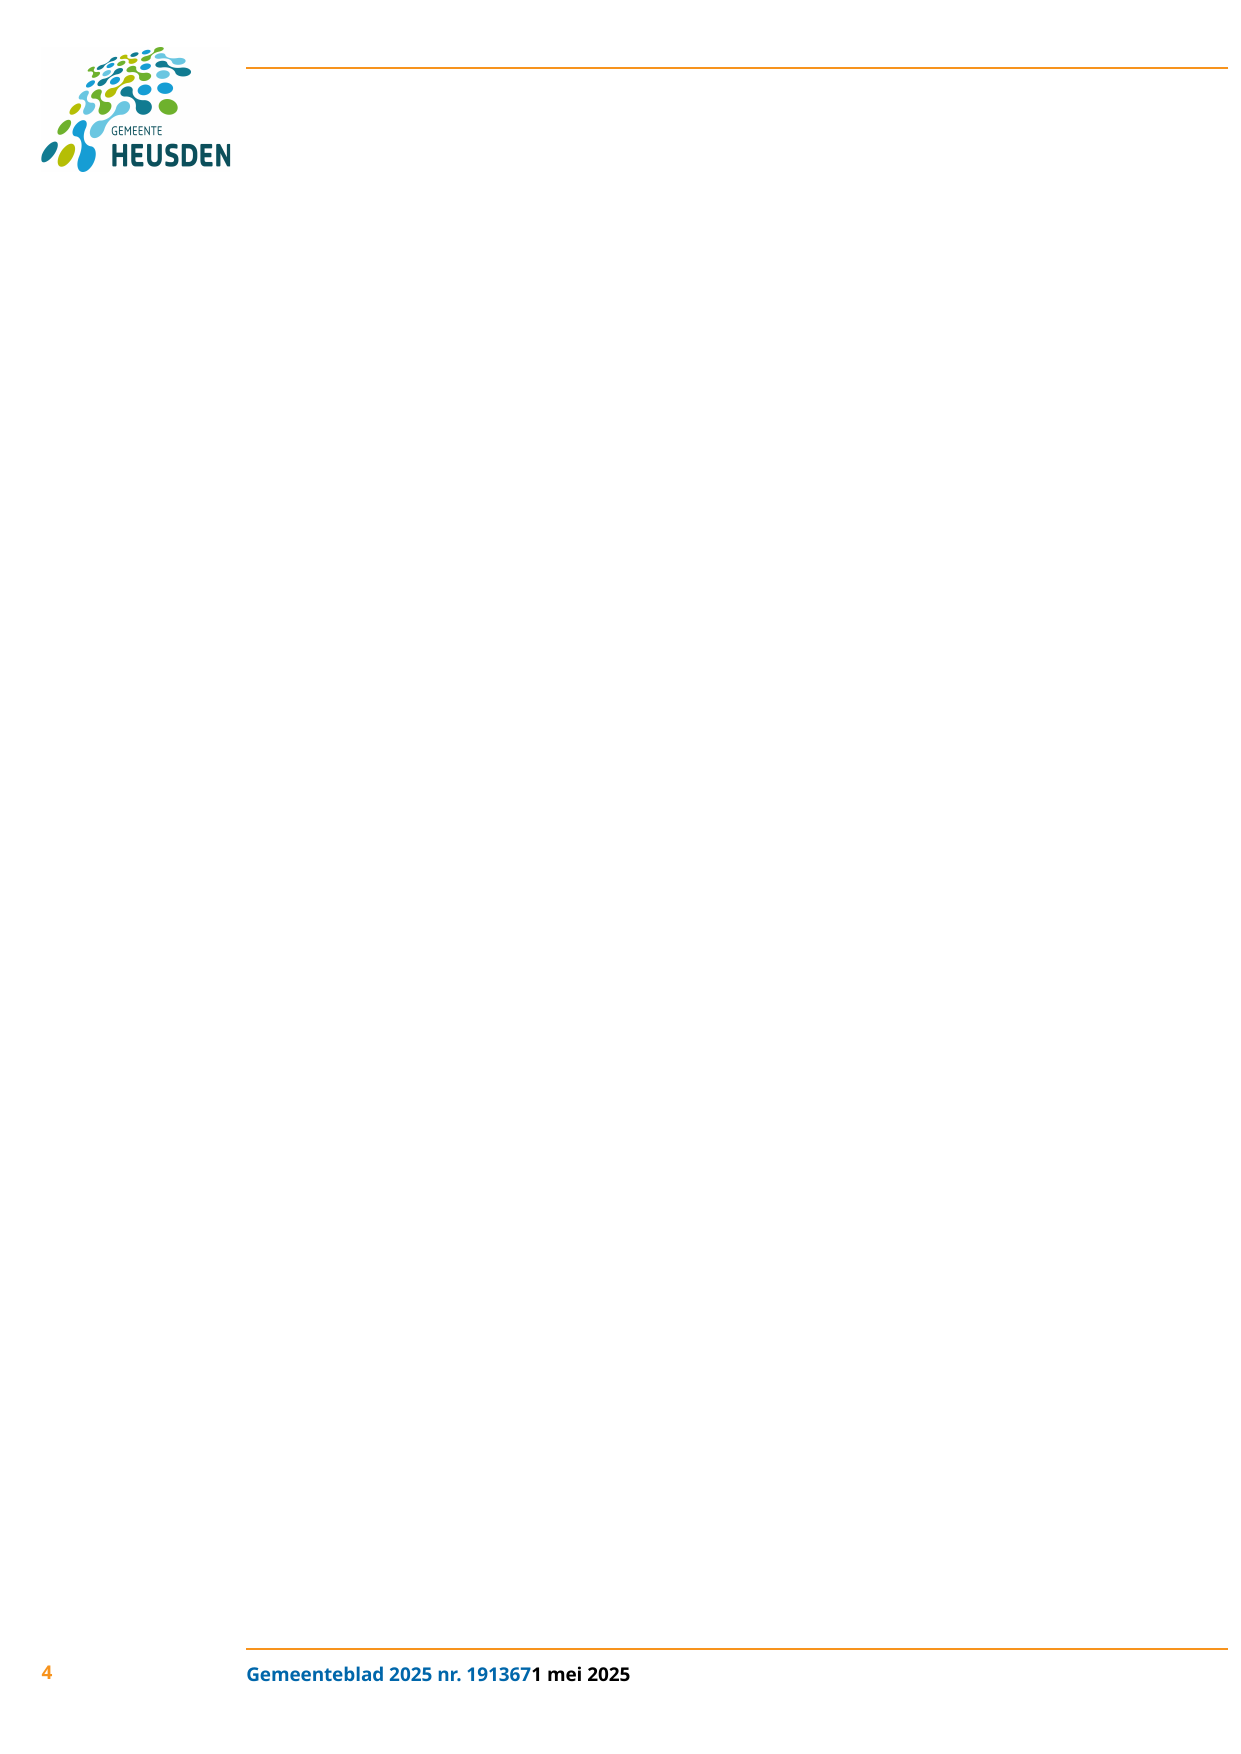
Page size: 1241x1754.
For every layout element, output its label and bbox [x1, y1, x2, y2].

picture [41, 47, 231, 172]
